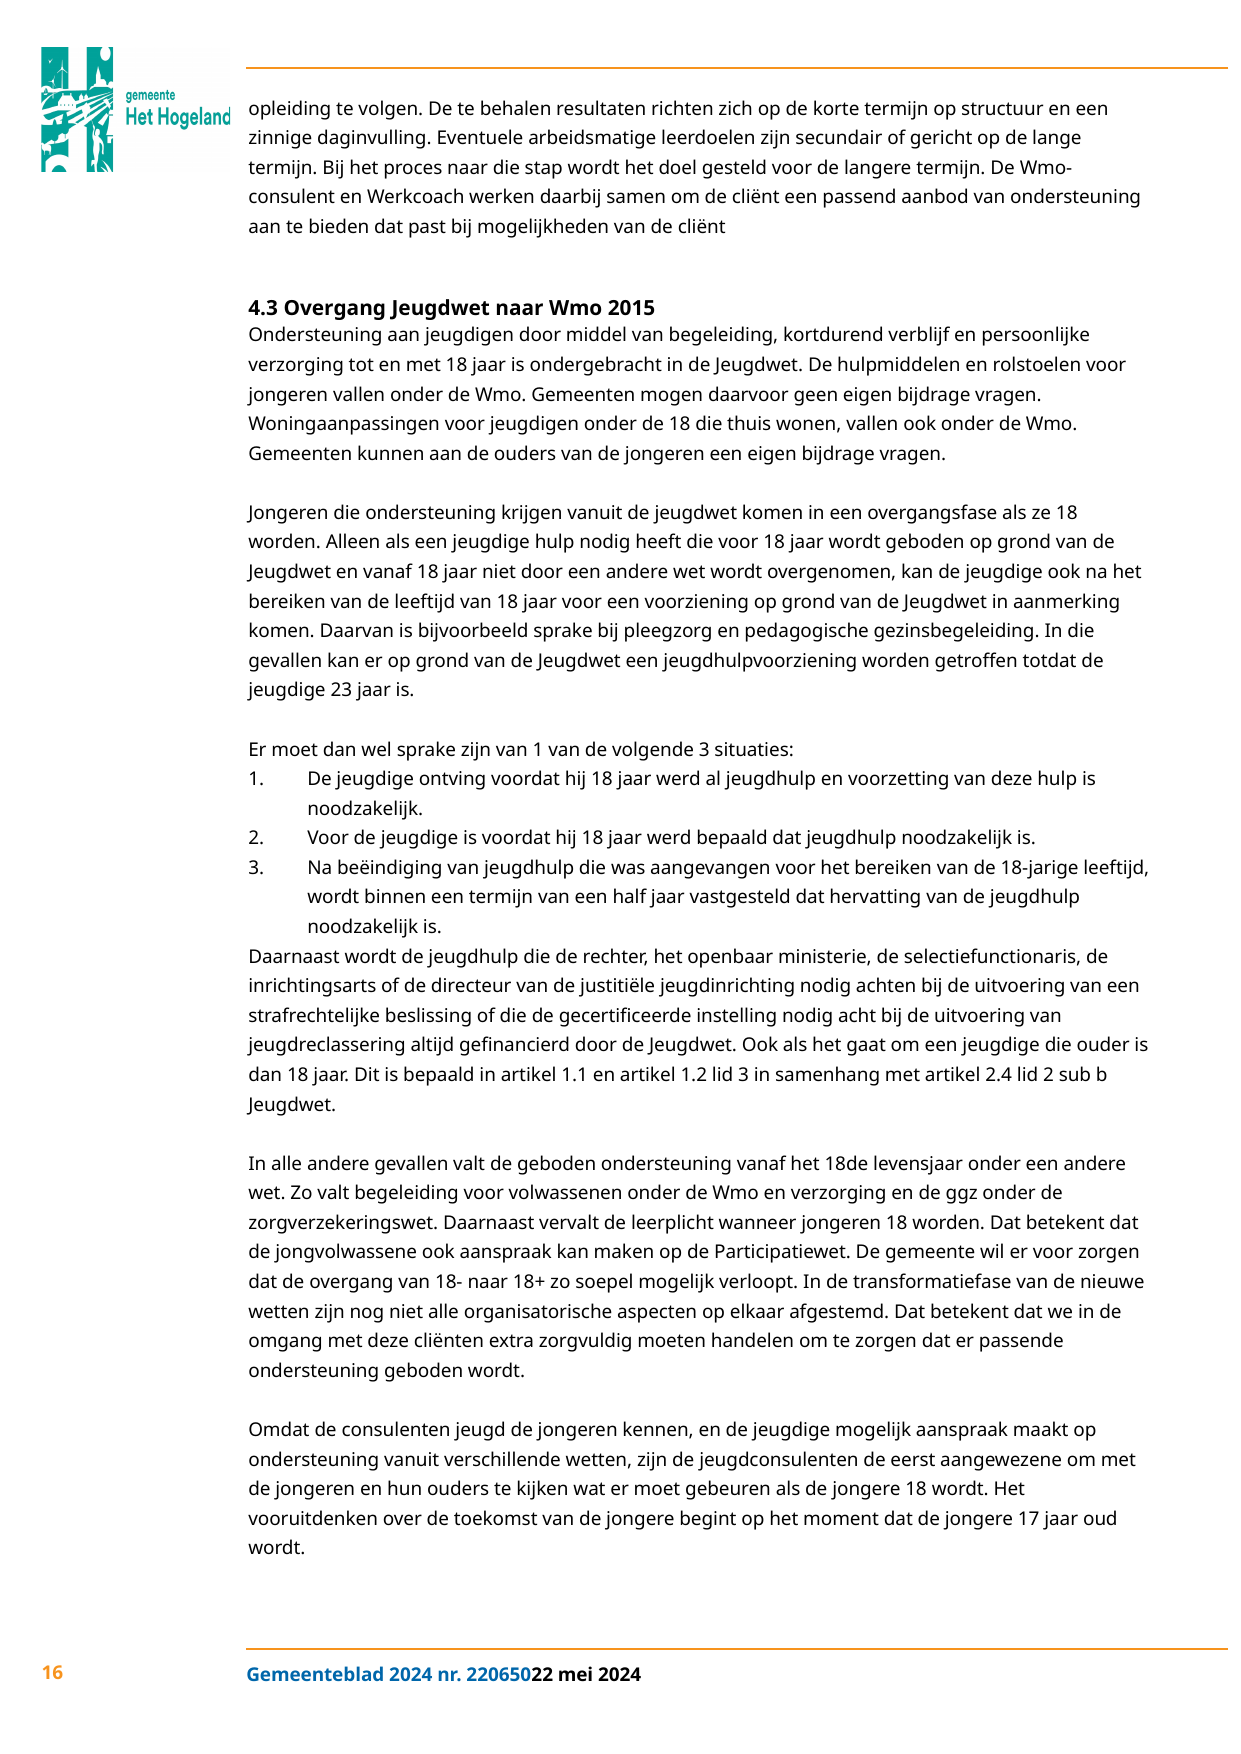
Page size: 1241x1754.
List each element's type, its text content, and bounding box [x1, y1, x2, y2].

text Jongeren die ondersteuning krijgen vanuit de jeugdwet komen in een overgangsfase als ze 18 worden. Alleen als een jeugdige hulp nodig heeft die voor 18 jaar wordt geboden op grond van de Jeugdwet en vanaf 18 jaar niet door een andere wet wordt overgenomen, kan de jeugdige ook na het bereiken van de leeftijd van 18 jaar voor een voorziening op grond van de Jeugdwet in aanmerking komen. Daarvan is bijvoorbeeld sprake bij pleegzorg en pedagogische gezinsbegeleiding. In die gevallen kan er op grond van de Jeugdwet een jeugdhulpvoorziening worden getroffen totdat de jeugdige 23 jaar is. [248, 499, 1152, 702]
text 4.3 Overgang Jeugdwet naar Wmo 2015 [248, 293, 1152, 322]
text opleiding te volgen. De te behalen resultaten richten zich op de korte termijn op structuur en een zinnige daginvulling. Eventuele arbeidsmatige leerdoelen zijn secundair of gericht op de lange termijn. Bij het proces naar die stap wordt het doel gesteld voor de langere termijn. De Wmo-consulent en Werkcoach werken daarbij samen om de cliënt een passend aanbod van ondersteuning aan te bieden dat past bij mogelijkheden van de cliënt [248, 95, 1152, 239]
text In alle andere gevallen valt de geboden ondersteuning vanaf het 18de levensjaar onder een andere wet. Zo valt begeleiding voor volwassenen onder de Wmo en verzorging en de ggz onder de zorgverzekeringswet. Daarnaast vervalt de leerplicht wanneer jongeren 18 worden. Dat betekent dat de jongvolwassene ook aanspraak kan maken op de Participatiewet. De gemeente wil er voor zorgen dat de overgang van 18- naar 18+ zo soepel mogelijk verloopt. In de transformatiefase van de nieuwe wetten zijn nog niet alle organisatorische aspecten op elkaar afgestemd. Dat betekent dat we in de omgang met deze cliënten extra zorgvuldig moeten handelen om te zorgen dat er passende ondersteuning geboden wordt. [248, 1150, 1152, 1383]
picture [41, 47, 231, 172]
text Ondersteuning aan jeugdigen door middel van begeleiding, kortdurend verblijf en persoonlijke verzorging tot en met 18 jaar is ondergebracht in de Jeugdwet. De hulpmiddelen en rolstoelen voor jongeren vallen onder de Wmo. Gemeenten mogen daarvoor geen eigen bijdrage vragen. Woningaanpassingen voor jeugdigen onder de 18 die thuis wonen, vallen ook onder de Wmo. Gemeenten kunnen aan de ouders van de jongeren een eigen bijdrage vragen. [248, 322, 1152, 466]
text Er moet dan wel sprake zijn van 1 van de volgende 3 situaties: [248, 736, 1152, 761]
text Daarnaast wordt de jeugdhulp die de rechter, het openbaar ministerie, de selectiefunctionaris, de inrichtingsarts of de directeur van de justitiële jeugdinrichting nodig achten bij de uitvoering van een strafrechtelijke beslissing of die de gecertificeerde instelling nodig acht bij de uitvoering van jeugdreclassering altijd gefinancierd door de Jeugdwet. Ook als het gaat om een jeugdige die ouder is dan 18 jaar. Dit is bepaald in artikel 1.1 en artikel 1.2 lid 3 in samenhang met artikel 2.4 lid 2 sub b Jeugdwet. [248, 943, 1152, 1116]
list Na beëindiging van jeugdhulp die was aangevangen voor het bereiken van de 18-jarige leeftijd, wordt binnen een termijn van een half jaar vastgesteld dat hervatting van de jeugdhulp noodzakelijk is. [248, 854, 1152, 939]
text Omdat de consulenten jeugd de jongeren kennen, en de jeugdige mogelijk aanspraak maakt op ondersteuning vanuit verschillende wetten, zijn de jeugdconsulenten de eerst aangewezene om met de jongeren en hun ouders te kijken wat er moet gebeuren als de jongere 18 wordt. Het vooruitdenken over de toekomst van de jongere begint op het moment dat de jongere 17 jaar oud wordt. [248, 1416, 1152, 1560]
list De jeugdige ontving voordat hij 18 jaar werd al jeugdhulp en voorzetting van deze hulp is noodzakelijk. [248, 765, 1152, 821]
list Voor de jeugdige is voordat hij 18 jaar werd bepaald dat jeugdhulp noodzakelijk is. [248, 824, 1152, 850]
